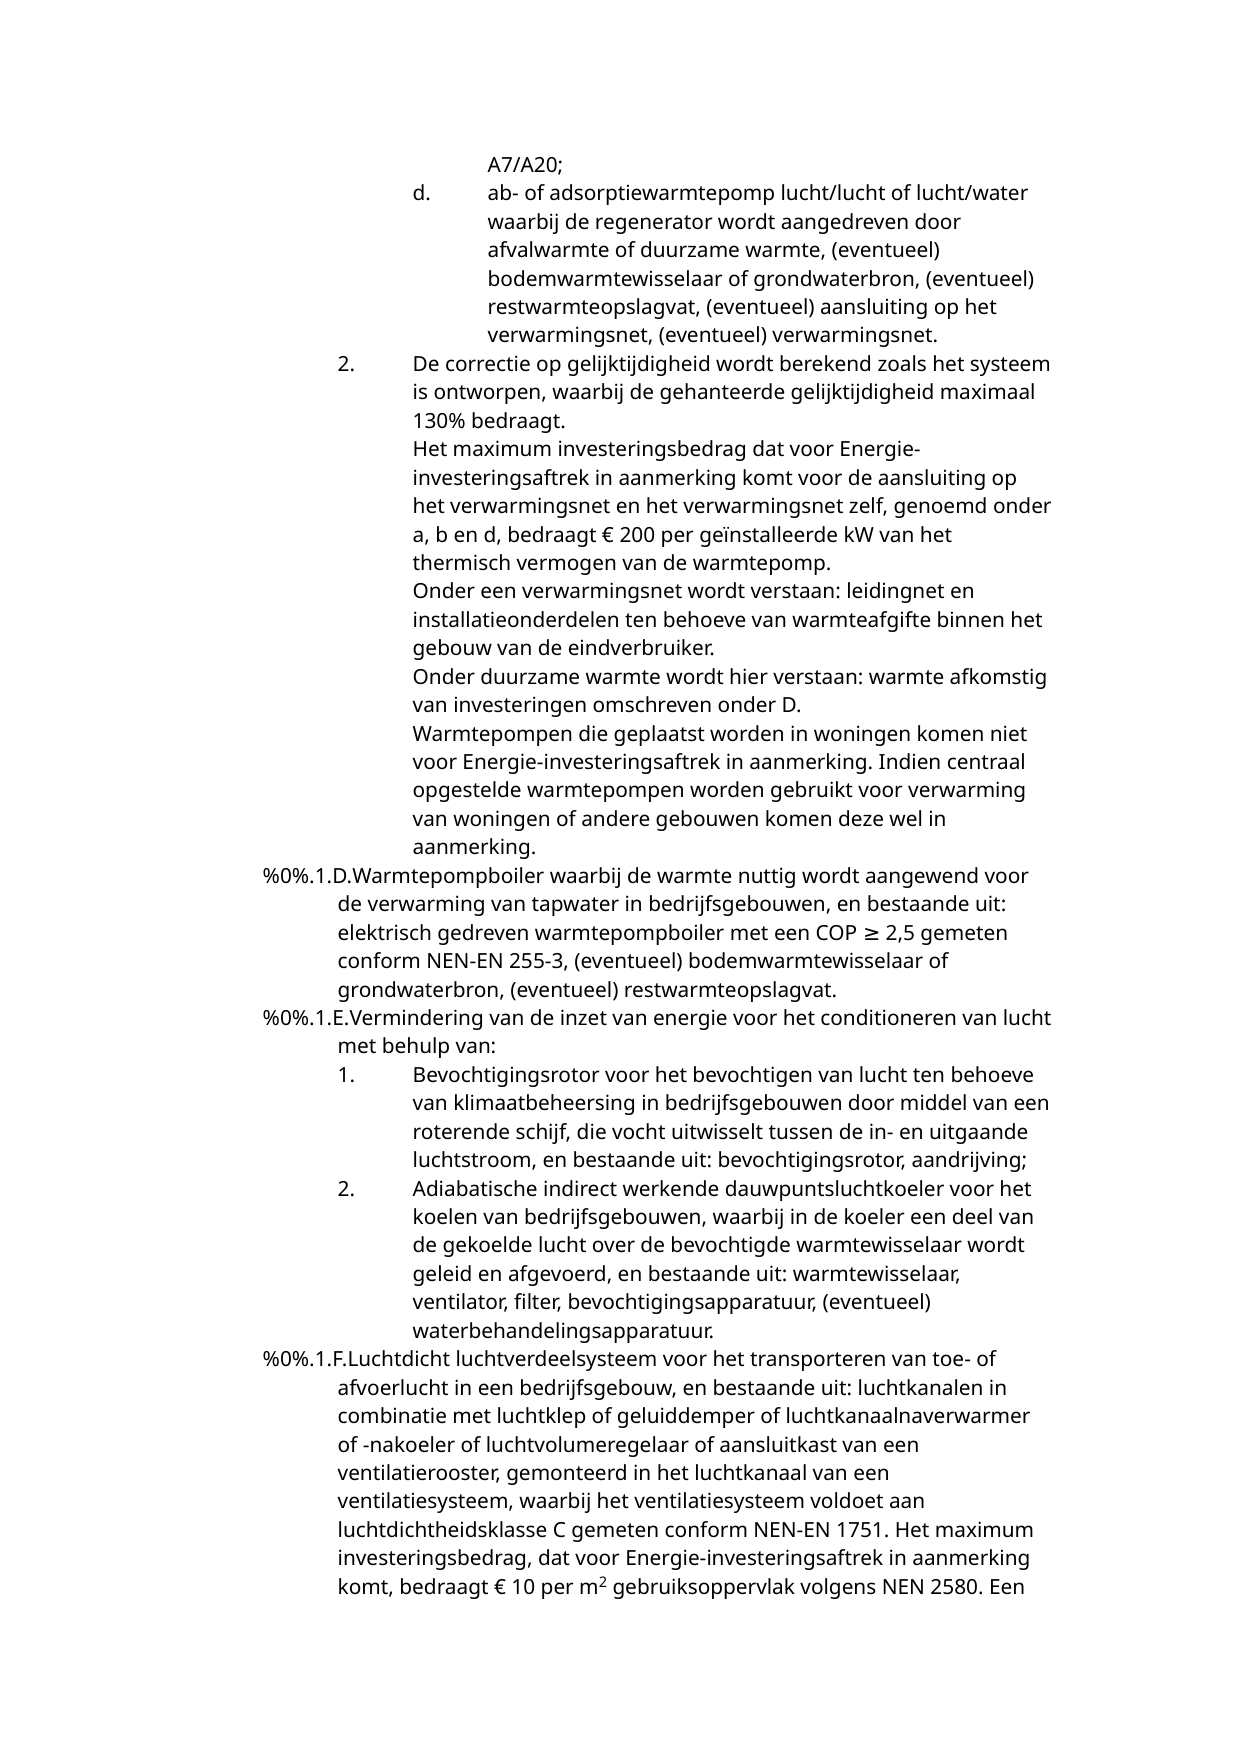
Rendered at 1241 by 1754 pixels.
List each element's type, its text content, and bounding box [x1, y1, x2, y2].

list Bevochtigingsrotor voor het bevochtigen van lucht ten behoeve van klimaatbeheersing in bedrijfsgebouwen door middel van een roterende schijf, die vocht uitwisselt tussen de in- en uitgaande luchtstroom, en bestaande uit: bevochtigingsrotor, aandrijving; [337, 1060, 1053, 1174]
list Vermindering van de inzet van energie voor het conditioneren van lucht met behulp van: [262, 1003, 1053, 1060]
list Luchtdicht luchtverdeelsysteem voor het transporteren van toe- of afvoerlucht in een bedrijfsgebouw, en bestaande uit: luchtkanalen in combinatie met luchtklep of geluiddemper of luchtkanaalnaverwarmer of -nakoeler of luchtvolumeregelaar of aansluitkast van een ventilatierooster, gemonteerd in het luchtkanaal van een ventilatiesysteem, waarbij het ventilatiesysteem voldoet aan luchtdichtheidsklasse C gemeten conform NEN-EN 1751. Het maximum investeringsbedrag, dat voor Energie-investeringsaftrek in aanmerking komt, bedraagt € 10 per m2 gebruiksoppervlak volgens NEN 2580. Een [262, 1344, 1053, 1600]
list Onder duurzame warmte wordt hier verstaan: warmte afkomstig van investeringen omschreven onder D. [337, 662, 1053, 719]
list Adiabatische indirect werkende dauwpuntsluchtkoeler voor het koelen van bedrijfsgebouwen, waarbij in de koeler een deel van de gekoelde lucht over de bevochtigde warmtewisselaar wordt geleid en afgevoerd, en bestaande uit: warmtewisselaar, ventilator, filter, bevochtigingsapparatuur, (eventueel) waterbehandelingsapparatuur. [337, 1174, 1053, 1344]
list Warmtepompboiler waarbij de warmte nuttig wordt aangewend voor de verwarming van tapwater in bedrijfsgebouwen, en bestaande uit: elektrisch gedreven warmtepompboiler met een COP ≥ 2,5 gemeten conform NEN-EN 255-3, (eventueel) bodemwarmtewisselaar of grondwaterbron, (eventueel) restwarmteopslagvat. [262, 861, 1053, 1003]
list Onder een verwarmingsnet wordt verstaan: leidingnet en installatieonderdelen ten behoeve van warmteafgifte binnen het gebouw van de eindverbruiker. [337, 577, 1053, 662]
list De correctie op gelijktijdigheid wordt berekend zoals het systeem is ontworpen, waarbij de gehanteerde gelijktijdigheid maximaal 130% bedraagt. [337, 349, 1053, 434]
list A7/A20; [412, 150, 1053, 178]
list Het maximum investeringsbedrag dat voor Energie-investeringsaftrek in aanmerking komt voor de aansluiting op het verwarmingsnet en het verwarmingsnet zelf, genoemd onder a, b en d, bedraagt € 200 per geïnstalleerde kW van het thermisch vermogen van de warmtepomp. [337, 434, 1053, 577]
list Warmtepompen die geplaatst worden in woningen komen niet voor Energie-investeringsaftrek in aanmerking. Indien centraal opgestelde warmtepompen worden gebruikt voor verwarming van woningen of andere gebouwen komen deze wel in aanmerking. [337, 719, 1053, 861]
list ab- of adsorptiewarmtepomp lucht/lucht of lucht/water waarbij de regenerator wordt aangedreven door afvalwarmte of duurzame warmte, (eventueel) bodemwarmtewisselaar of grondwaterbron, (eventueel) restwarmteopslagvat, (eventueel) aansluiting op het verwarmingsnet, (eventueel) verwarmingsnet. [412, 178, 1053, 349]
